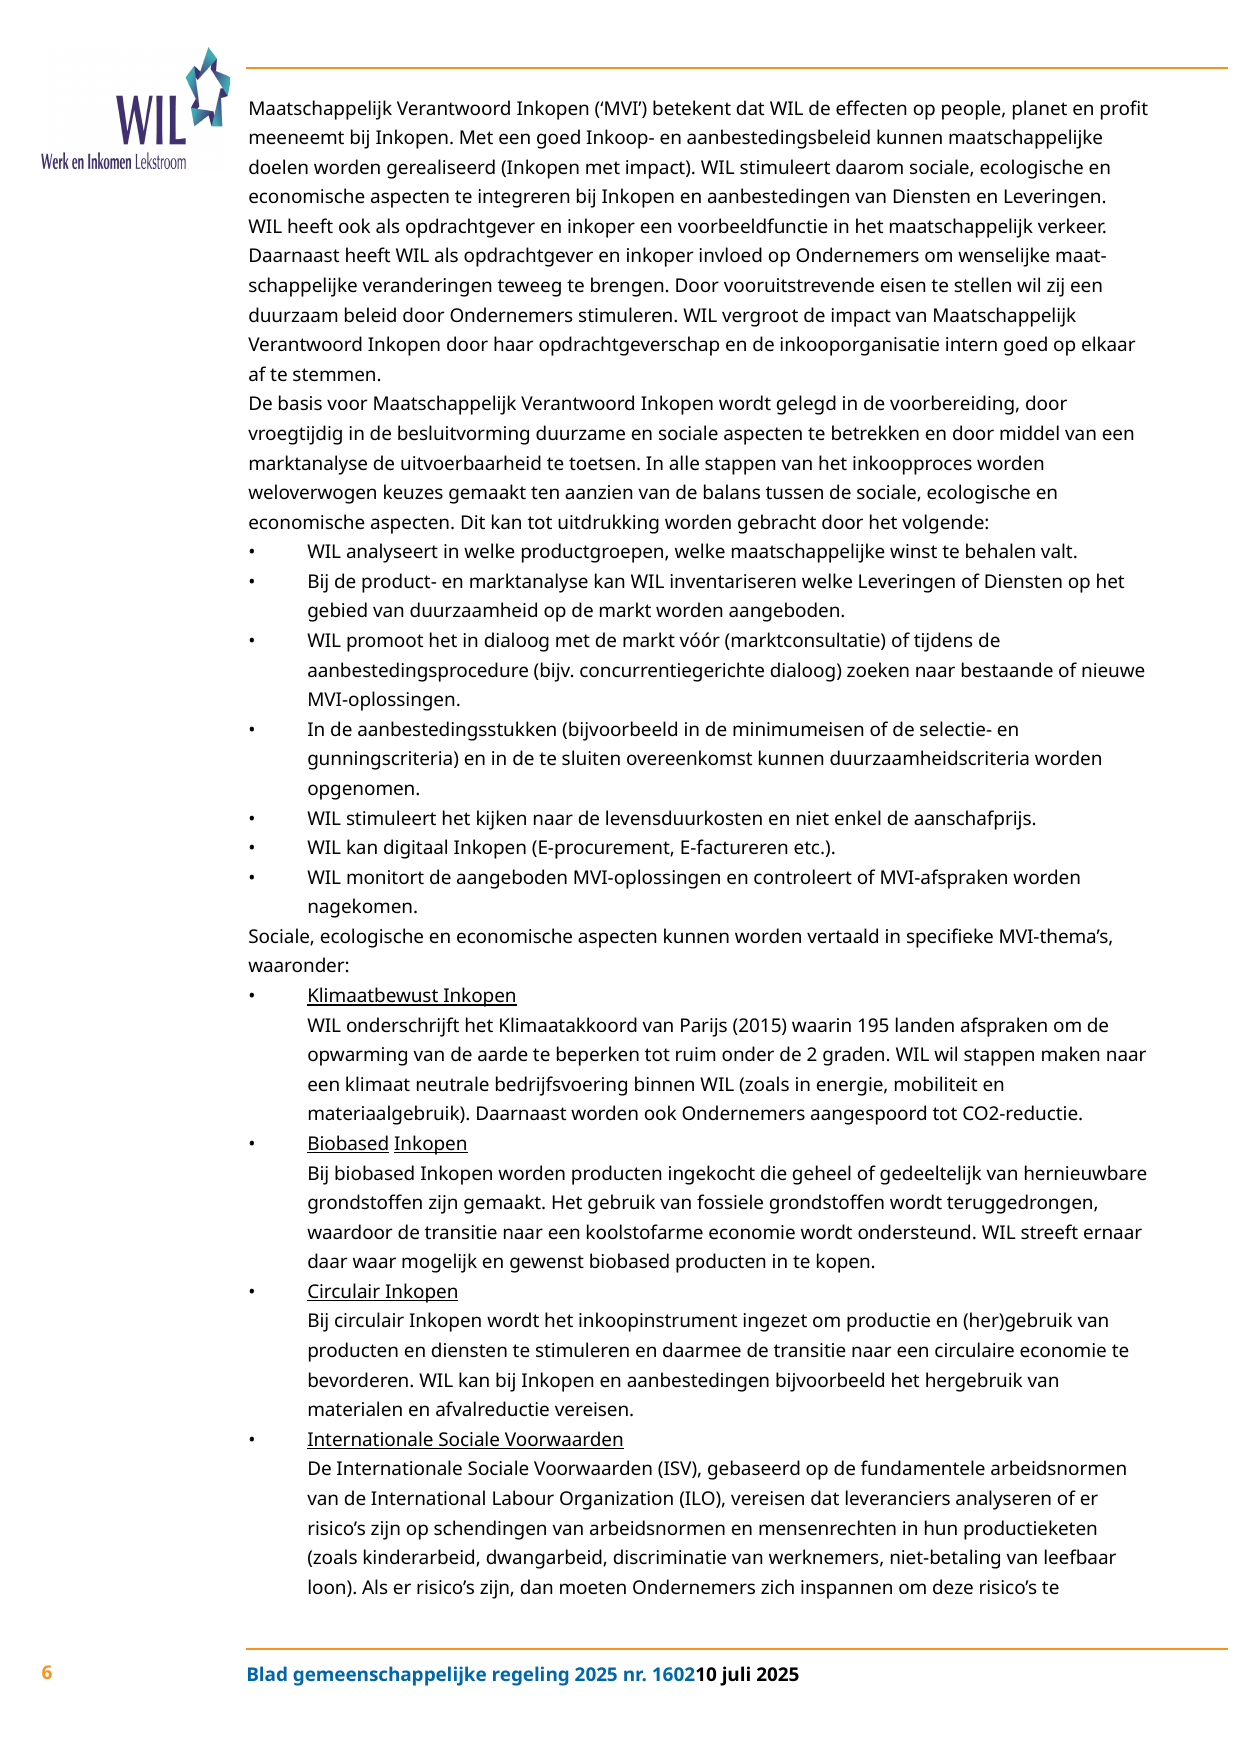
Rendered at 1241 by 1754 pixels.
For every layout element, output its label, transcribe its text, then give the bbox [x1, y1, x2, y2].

text Sociale, ecologische en economische aspecten kunnen worden vertaald in specifieke MVI-thema’s, waaronder: [248, 923, 1152, 978]
list WIL promoot het in dialoog met de markt vóór (marktconsultatie) of tijdens de aanbestedingsprocedure (bijv. concurrentiegerichte dialoog) zoeken naar bestaande of nieuwe MVI-oplossingen. [248, 627, 1152, 712]
text WIL heeft ook als opdrachtgever en inkoper een voorbeeldfunctie in het maatschappelijk verkeer. Daarnaast heeft WIL als opdrachtgever en inkoper invloed op Ondernemers om wenselijke maat- schappelijke veranderingen teweeg te brengen. Door vooruitstrevende eisen te stellen wil zij een duurzaam beleid door Ondernemers stimuleren. WIL vergroot de impact van Maatschappelijk Verantwoord Inkopen door haar opdrachtgeverschap en de inkooporganisatie intern goed op elkaar af te stemmen. [248, 213, 1152, 387]
list Bij biobased Inkopen worden producten ingekocht die geheel of gedeeltelijk van hernieuwbare grondstoffen zijn gemaakt. Het gebruik van fossiele grondstoffen wordt teruggedrongen, waardoor de transitie naar een koolstofarme economie wordt ondersteund. WIL streeft ernaar daar waar mogelijk en gewenst biobased producten in te kopen. [248, 1160, 1152, 1274]
list Biobased Inkopen [248, 1130, 1152, 1156]
text De basis voor Maatschappelijk Verantwoord Inkopen wordt gelegd in de voorbereiding, door vroegtijdig in de besluitvorming duurzame en sociale aspecten te betrekken en door middel van een marktanalyse de uitvoerbaarheid te toetsen. In alle stappen van het inkoopproces worden weloverwogen keuzes gemaakt ten aanzien van de balans tussen de sociale, ecologische en economische aspecten. Dit kan tot uitdrukking worden gebracht door het volgende: [248, 391, 1152, 535]
list WIL onderschrijft het Klimaatakkoord van Parijs (2015) waarin 195 landen afspraken om de opwarming van de aarde te beperken tot ruim onder de 2 graden. WIL wil stappen maken naar een klimaat neutrale bedrijfsvoering binnen WIL (zoals in energie, mobiliteit en materiaalgebruik). Daarnaast worden ook Ondernemers aangespoord tot CO2-reductie. [248, 1012, 1152, 1126]
list Bij circulair Inkopen wordt het inkoopinstrument ingezet om productie en (her)gebruik van producten en diensten te stimuleren en daarmee de transitie naar een circulaire economie te bevorderen. WIL kan bij Inkopen en aanbestedingen bijvoorbeeld het hergebruik van materialen en afvalreductie vereisen. [248, 1308, 1152, 1422]
list Bij de product- en marktanalyse kan WIL inventariseren welke Leveringen of Diensten op het gebied van duurzaamheid op de markt worden aangeboden. [248, 568, 1152, 623]
list In de aanbestedingsstukken (bijvoorbeeld in de minimumeisen of de selectie- en gunningscriteria) en in de te sluiten overeenkomst kunnen duurzaamheidscriteria worden opgenomen. [248, 716, 1152, 801]
list WIL monitort de aangeboden MVI-oplossingen en controleert of MVI-afspraken worden nagekomen. [248, 864, 1152, 919]
list De Internationale Sociale Voorwaarden (ISV), gebaseerd op de fundamentele arbeidsnormen van de International Labour Organization (ILO), vereisen dat leveranciers analyseren of er risico’s zijn op schendingen van arbeidsnormen en mensenrechten in hun productieketen (zoals kinderarbeid, dwangarbeid, discriminatie van werknemers, niet-betaling van leefbaar loon). Als er risico’s zijn, dan moeten Ondernemers zich inspannen om deze risico’s te [248, 1456, 1152, 1600]
picture [41, 47, 231, 172]
list WIL kan digitaal Inkopen (E-procurement, E-factureren etc.). [248, 834, 1152, 860]
text Maatschappelijk Verantwoord Inkopen (‘MVI’) betekent dat WIL de effecten op people, planet en profit meeneemt bij Inkopen. Met een goed Inkoop- en aanbestedingsbeleid kunnen maatschappelijke doelen worden gerealiseerd (Inkopen met impact). WIL stimuleert daarom sociale, ecologische en economische aspecten te integreren bij Inkopen en aanbestedingen van Diensten en Leveringen. [248, 95, 1152, 209]
list Klimaatbewust Inkopen [248, 982, 1152, 1008]
list WIL stimuleert het kijken naar de levensduurkosten en niet enkel de aanschafprijs. [248, 805, 1152, 831]
list Circulair Inkopen [248, 1278, 1152, 1304]
list Internationale Sociale Voorwaarden [248, 1426, 1152, 1452]
list WIL analyseert in welke productgroepen, welke maatschappelijke winst te behalen valt. [248, 538, 1152, 564]
